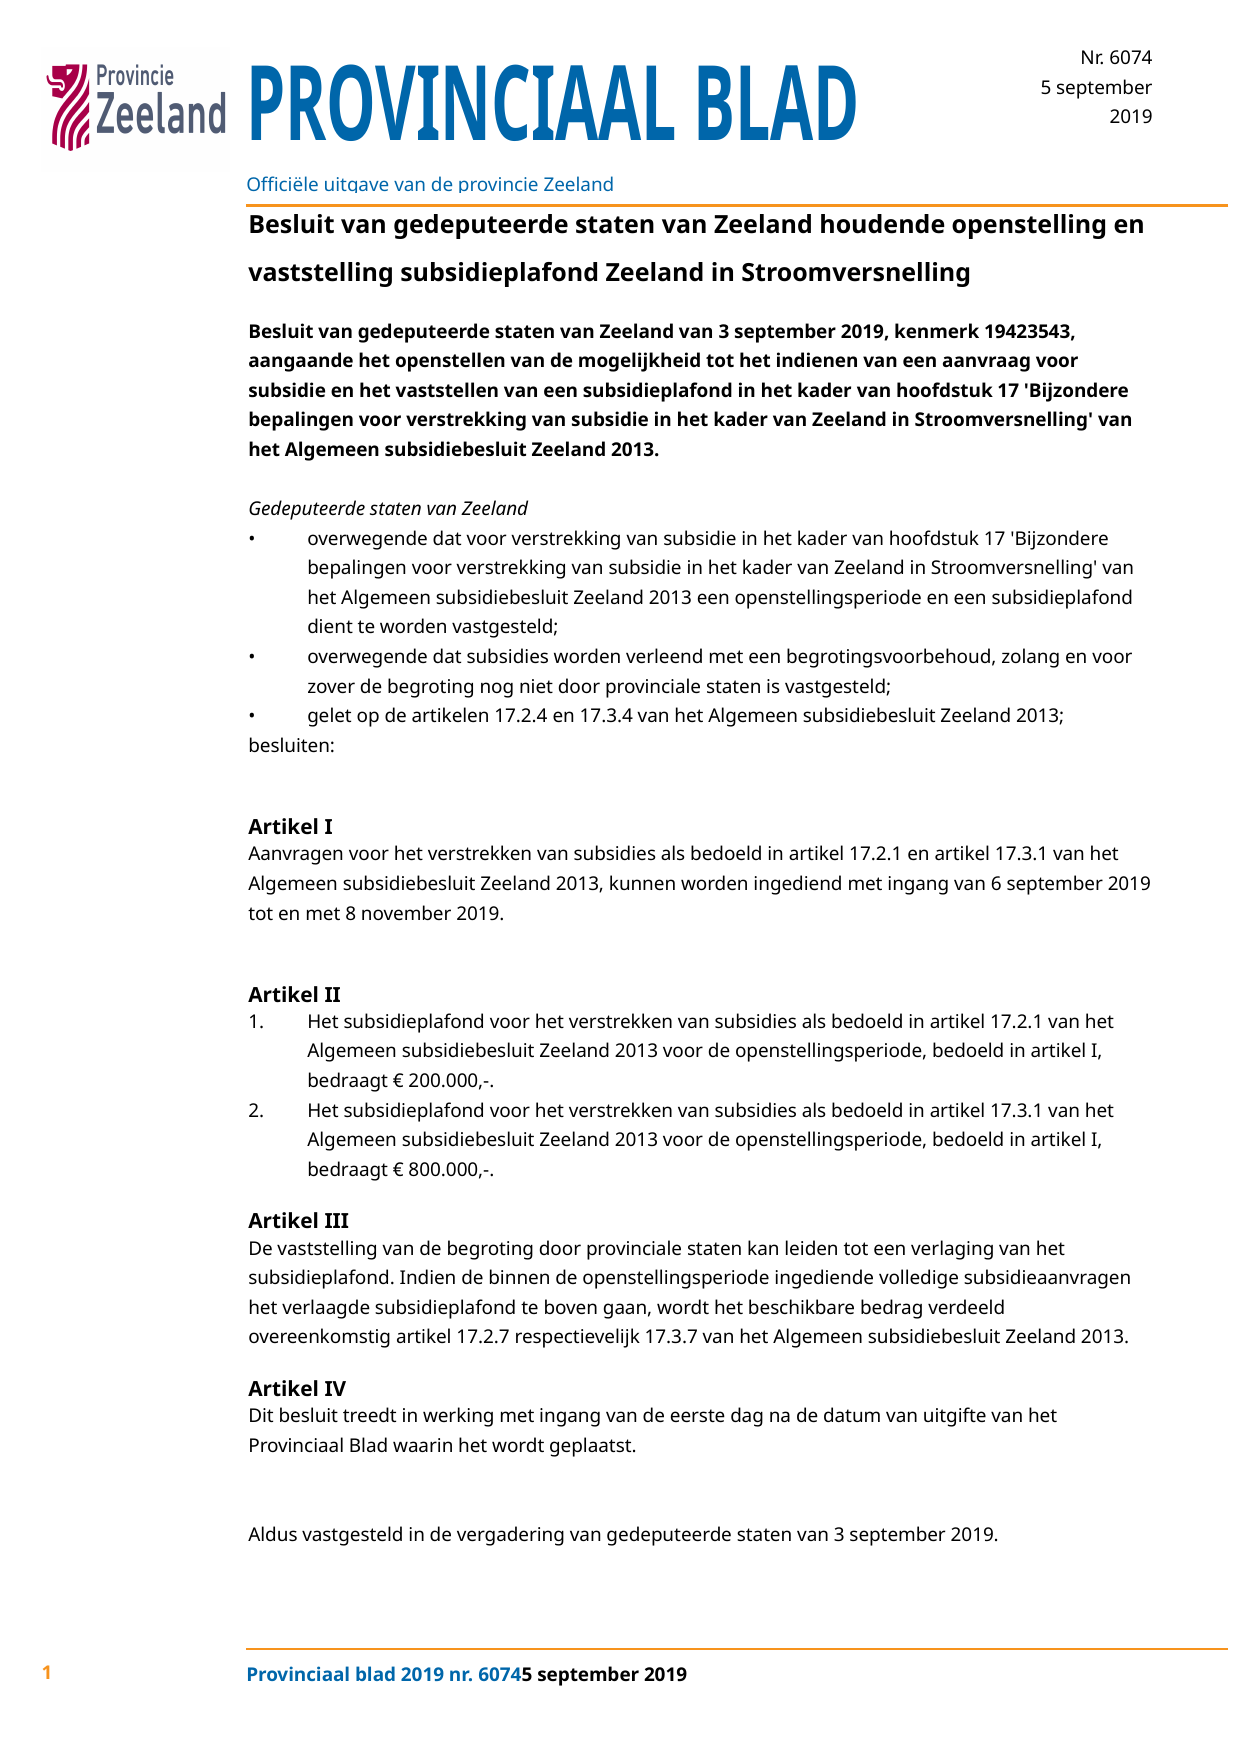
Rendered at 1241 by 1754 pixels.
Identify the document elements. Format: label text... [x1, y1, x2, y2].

text De vaststelling van de begroting door provinciale staten kan leiden tot een verlaging van het subsidieplafond. Indien de binnen de openstellingsperiode ingediende volledige subsidieaanvragen het verlaagde subsidieplafond te boven gaan, wordt het beschikbare bedrag verdeeld overeenkomstig artikel 17.2.7 respectievelijk 17.3.7 van het Algemeen subsidiebesluit Zeeland 2013. [248, 1235, 1152, 1349]
text Aanvragen voor het verstrekken van subsidies als bedoeld in artikel 17.2.1 en artikel 17.3.1 van het Algemeen subsidiebesluit Zeeland 2013, kunnen worden ingediend met ingang van 6 september 2019 tot en met 8 november 2019. [248, 841, 1152, 925]
picture [41, 47, 231, 172]
text Gedeputeerde staten van Zeeland [248, 495, 1152, 521]
list gelet op de artikelen 17.2.4 en 17.3.4 van het Algemeen subsidiebesluit Zeeland 2013; [248, 702, 1152, 728]
text Aldus vastgesteld in de vergadering van gedeputeerde staten van 3 september 2019. [248, 1521, 1152, 1547]
list overwegende dat voor verstrekking van subsidie in het kader van hoofdstuk 17 'Bijzondere bepalingen voor verstrekking van subsidie in het kader van Zeeland in Stroomversnelling' van het Algemeen subsidiebesluit Zeeland 2013 een openstellingsperiode en een subsidieplafond dient te worden vastgesteld; [248, 525, 1152, 639]
list overwegende dat subsidies worden verleend met een begrotingsvoorbehoud, zolang en voor zover de begroting nog niet door provinciale staten is vastgesteld; [248, 643, 1152, 699]
text Artikel II [248, 980, 1152, 1008]
text Besluit van gedeputeerde staten van Zeeland houdende openstelling en vaststelling subsidieplafond Zeeland in Stroomversnelling [248, 207, 1152, 288]
list Het subsidieplafond voor het verstrekken van subsidies als bedoeld in artikel 17.3.1 van het Algemeen subsidiebesluit Zeeland 2013 voor de openstellingsperiode, bedoeld in artikel I, bedraagt € 800.000,-. [248, 1097, 1152, 1182]
text besluiten: [248, 732, 1152, 758]
text Besluit van gedeputeerde staten van Zeeland van 3 september 2019, kenmerk 19423543, aangaande het openstellen van de mogelijkheid tot het indienen van een aanvraag voor subsidie en het vaststellen van een subsidieplafond in het kader van hoofdstuk 17 'Bijzondere bepalingen voor verstrekking van subsidie in het kader van Zeeland in Stroomversnelling' van het Algemeen subsidiebesluit Zeeland 2013. [248, 318, 1152, 462]
list Het subsidieplafond voor het verstrekken van subsidies als bedoeld in artikel 17.2.1 van het Algemeen subsidiebesluit Zeeland 2013 voor de openstellingsperiode, bedoeld in artikel I, bedraagt € 200.000,-. [248, 1008, 1152, 1093]
text Artikel IV [248, 1374, 1152, 1402]
text Artikel I [248, 812, 1152, 841]
text Dit besluit treedt in werking met ingang van de eerste dag na de datum van uitgifte van het Provinciaal Blad waarin het wordt geplaatst. [248, 1402, 1152, 1458]
text Artikel III [248, 1206, 1152, 1235]
